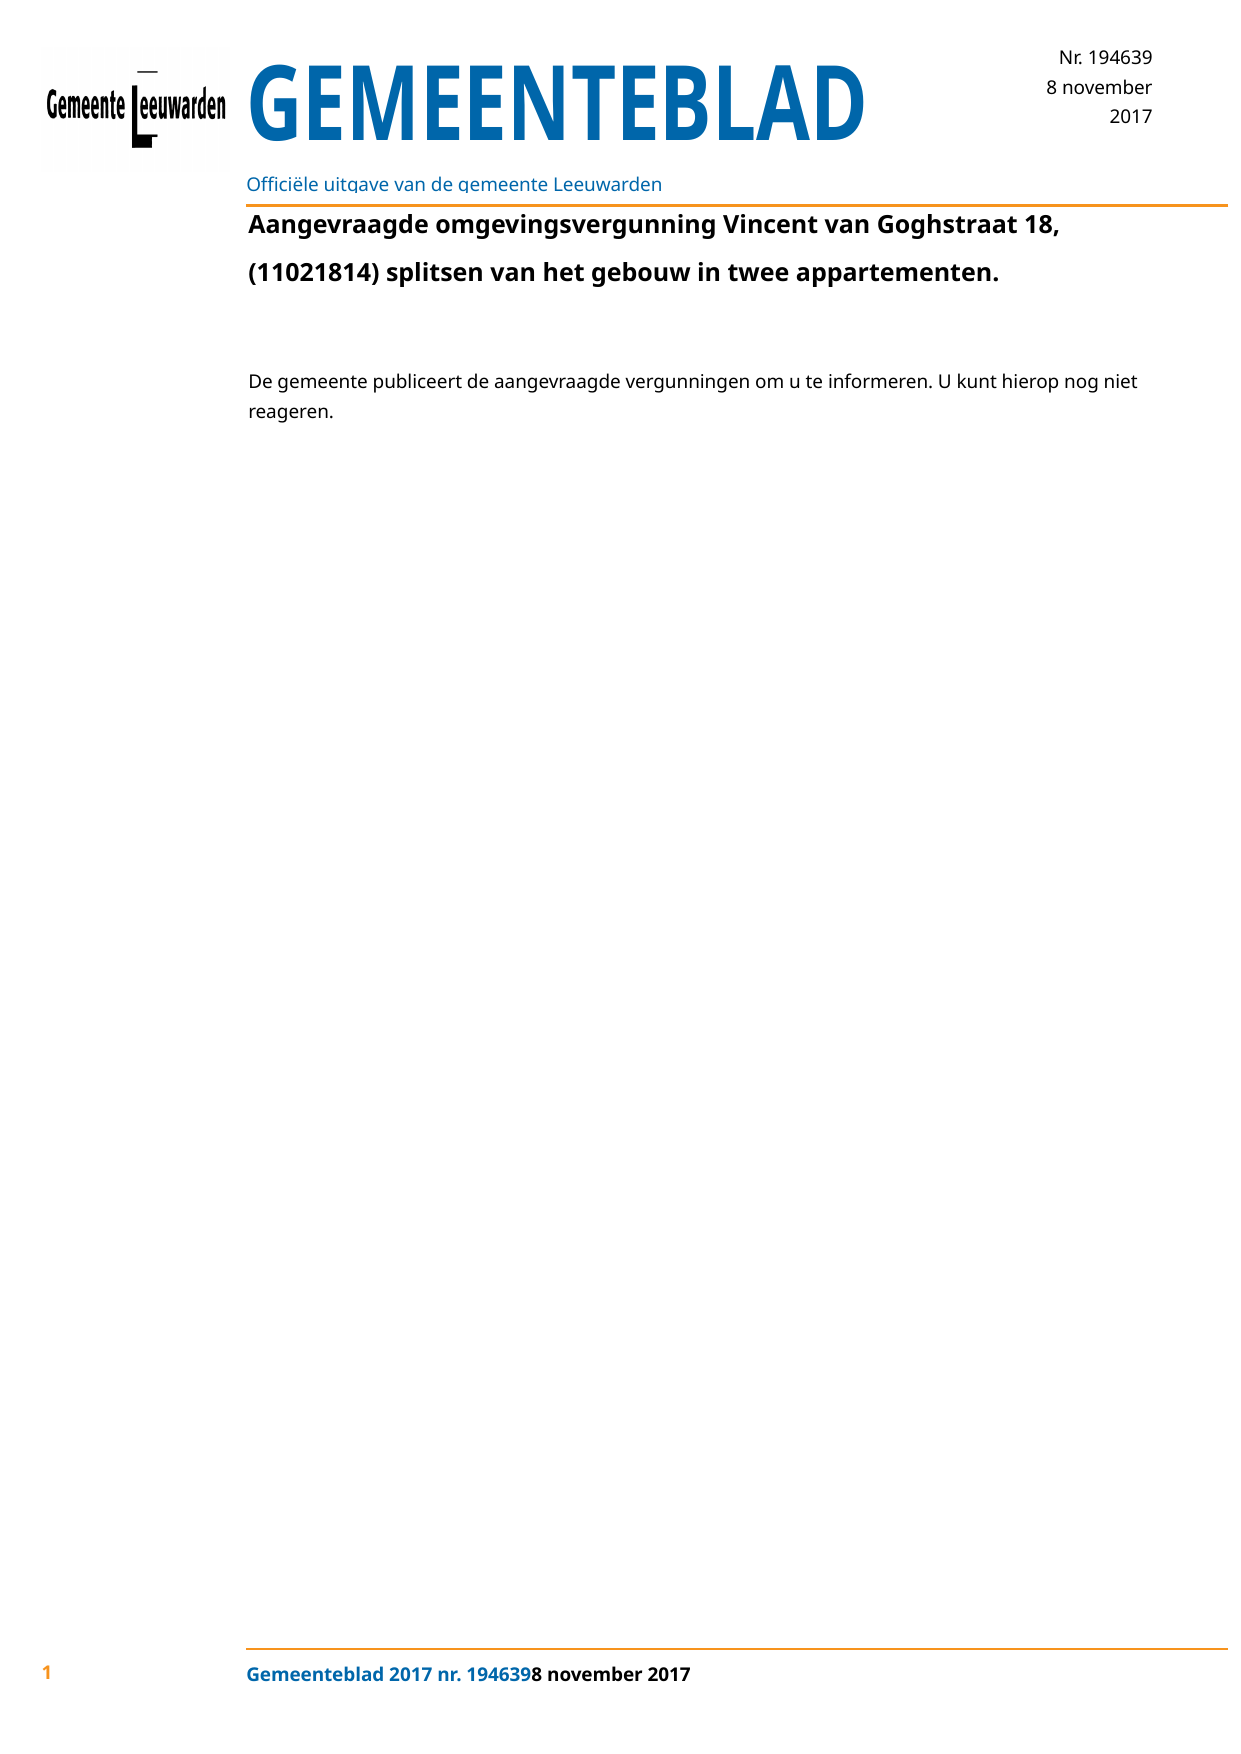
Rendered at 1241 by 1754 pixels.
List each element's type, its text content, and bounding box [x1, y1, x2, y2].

text De gemeente publiceert de aangevraagde vergunningen om u te informeren. U kunt hierop nog niet reageren. [248, 368, 1152, 424]
text Aangevraagde omgevingsvergunning Vincent van Goghstraat 18, (11021814) splitsen van het gebouw in twee appartementen. [248, 207, 1152, 288]
picture [41, 47, 231, 172]
